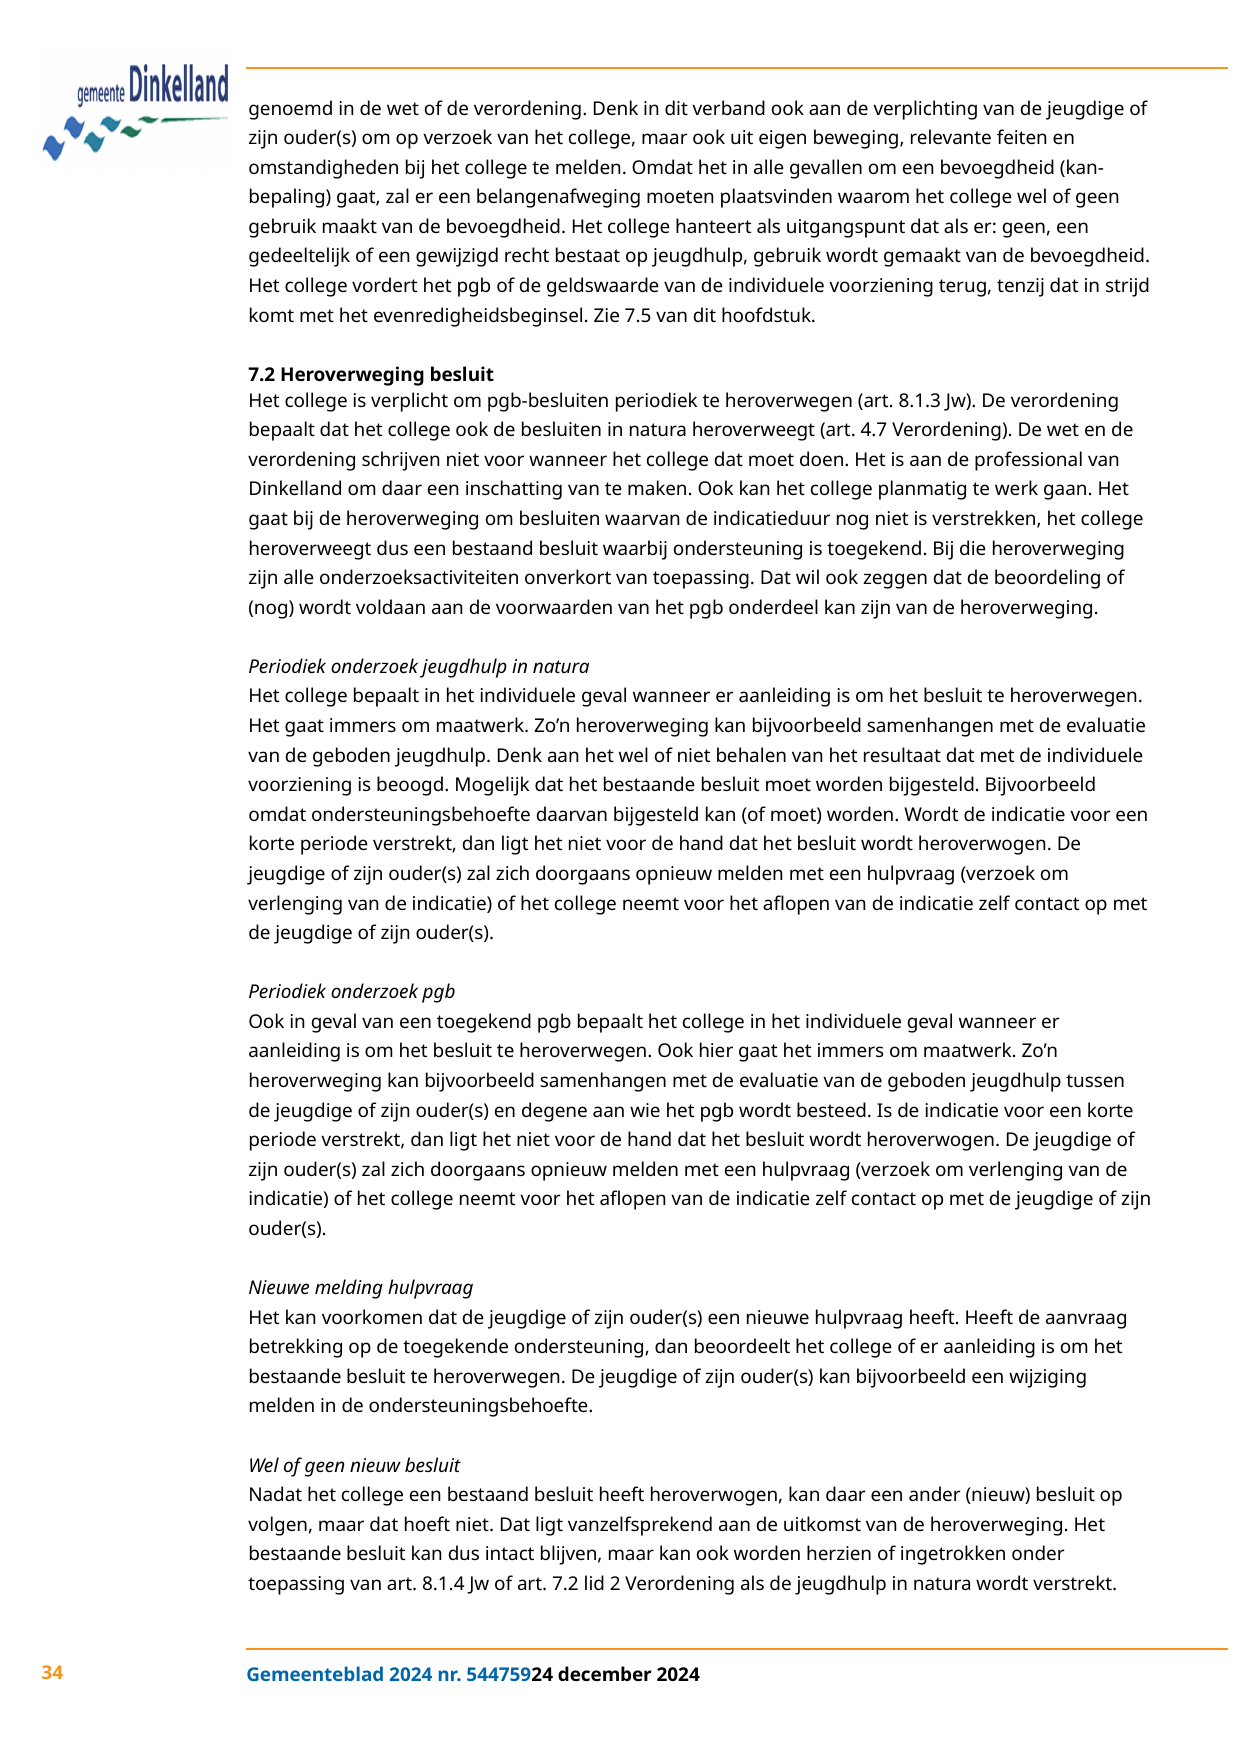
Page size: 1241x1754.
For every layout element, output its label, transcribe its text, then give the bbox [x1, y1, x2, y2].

text Het college bepaalt in het individuele geval wanneer er aanleiding is om het besluit te heroverwegen. Het gaat immers om maatwerk. Zo’n heroverweging kan bijvoorbeeld samenhangen met de evaluatie van de geboden jeugdhulp. Denk aan het wel of niet behalen van het resultaat dat met de individuele voorziening is beoogd. Mogelijk dat het bestaande besluit moet worden bijgesteld. Bijvoorbeeld omdat ondersteuningsbehoefte daarvan bijgesteld kan (of moet) worden. Wordt de indicatie voor een korte periode verstrekt, dan ligt het niet voor de hand dat het besluit wordt heroverwogen. De jeugdige of zijn ouder(s) zal zich doorgaans opnieuw melden met een hulpvraag (verzoek om verlenging van de indicatie) of het college neemt voor het aflopen van de indicatie zelf contact op met de jeugdige of zijn ouder(s). [248, 683, 1152, 945]
picture [41, 47, 231, 172]
text Wel of geen nieuw besluit [248, 1452, 1152, 1477]
text Nadat het college een bestaand besluit heeft heroverwogen, kan daar een ander (nieuw) besluit op volgen, maar dat hoeft niet. Dat ligt vanzelfsprekend aan de uitkomst van de heroverweging. Het bestaande besluit kan dus intact blijven, maar kan ook worden herzien of ingetrokken onder toepassing van art. 8.1.4 Jw of art. 7.2 lid 2 Verordening als de jeugdhulp in natura wordt verstrekt. [248, 1481, 1152, 1596]
text Het college is verplicht om pgb-besluiten periodiek te heroverwegen (art. 8.1.3 Jw). De verordening bepaalt dat het college ook de besluiten in natura heroverweegt (art. 4.7 Verordening). De wet en de verordening schrijven niet voor wanneer het college dat moet doen. Het is aan de professional van Dinkelland om daar een inschatting van te maken. Ook kan het college planmatig te werk gaan. Het gaat bij de heroverweging om besluiten waarvan de indicatieduur nog niet is verstrekken, het college heroverweegt dus een bestaand besluit waarbij ondersteuning is toegekend. Bij die heroverweging zijn alle onderzoeksactiviteiten onverkort van toepassing. Dat wil ook zeggen dat de beoordeling of (nog) wordt voldaan aan de voorwaarden van het pgb onderdeel kan zijn van de heroverweging. [248, 387, 1152, 619]
text Periodiek onderzoek jeugdhulp in natura [248, 653, 1152, 679]
text Ook in geval van een toegekend pgb bepaalt het college in het individuele geval wanneer er aanleiding is om het besluit te heroverwegen. Ook hier gaat het immers om maatwerk. Zo’n heroverweging kan bijvoorbeeld samenhangen met de evaluatie van de geboden jeugdhulp tussen de jeugdige of zijn ouder(s) en degene aan wie het pgb wordt besteed. Is de indicatie voor een korte periode verstrekt, dan ligt het niet voor de hand dat het besluit wordt heroverwogen. De jeugdige of zijn ouder(s) zal zich doorgaans opnieuw melden met een hulpvraag (verzoek om verlenging van de indicatie) of het college neemt voor het aflopen van de indicatie zelf contact op met de jeugdige of zijn ouder(s). [248, 1008, 1152, 1241]
text Nieuwe melding hulpvraag [248, 1274, 1152, 1300]
text genoemd in de wet of de verordening. Denk in dit verband ook aan de verplichting van de jeugdige of zijn ouder(s) om op verzoek van het college, maar ook uit eigen beweging, relevante feiten en omstandigheden bij het college te melden. Omdat het in alle gevallen om een bevoegdheid (kan-bepaling) gaat, zal er een belangenafweging moeten plaatsvinden waarom het college wel of geen gebruik maakt van de bevoegdheid. Het college hanteert als uitgangspunt dat als er: geen, een gedeeltelijk of een gewijzigd recht bestaat op jeugdhulp, gebruik wordt gemaakt van de bevoegdheid. Het college vordert het pgb of de geldswaarde van de individuele voorziening terug, tenzij dat in strijd komt met het evenredigheidsbeginsel. Zie 7.5 van dit hoofdstuk. [248, 95, 1152, 328]
text 7.2 Heroverweging besluit [248, 361, 1152, 387]
text Periodiek onderzoek pgb [248, 978, 1152, 1004]
text Het kan voorkomen dat de jeugdige of zijn ouder(s) een nieuwe hulpvraag heeft. Heeft de aanvraag betrekking op de toegekende ondersteuning, dan beoordeelt het college of er aanleiding is om het bestaande besluit te heroverwegen. De jeugdige of zijn ouder(s) kan bijvoorbeeld een wijziging melden in de ondersteuningsbehoefte. [248, 1304, 1152, 1418]
